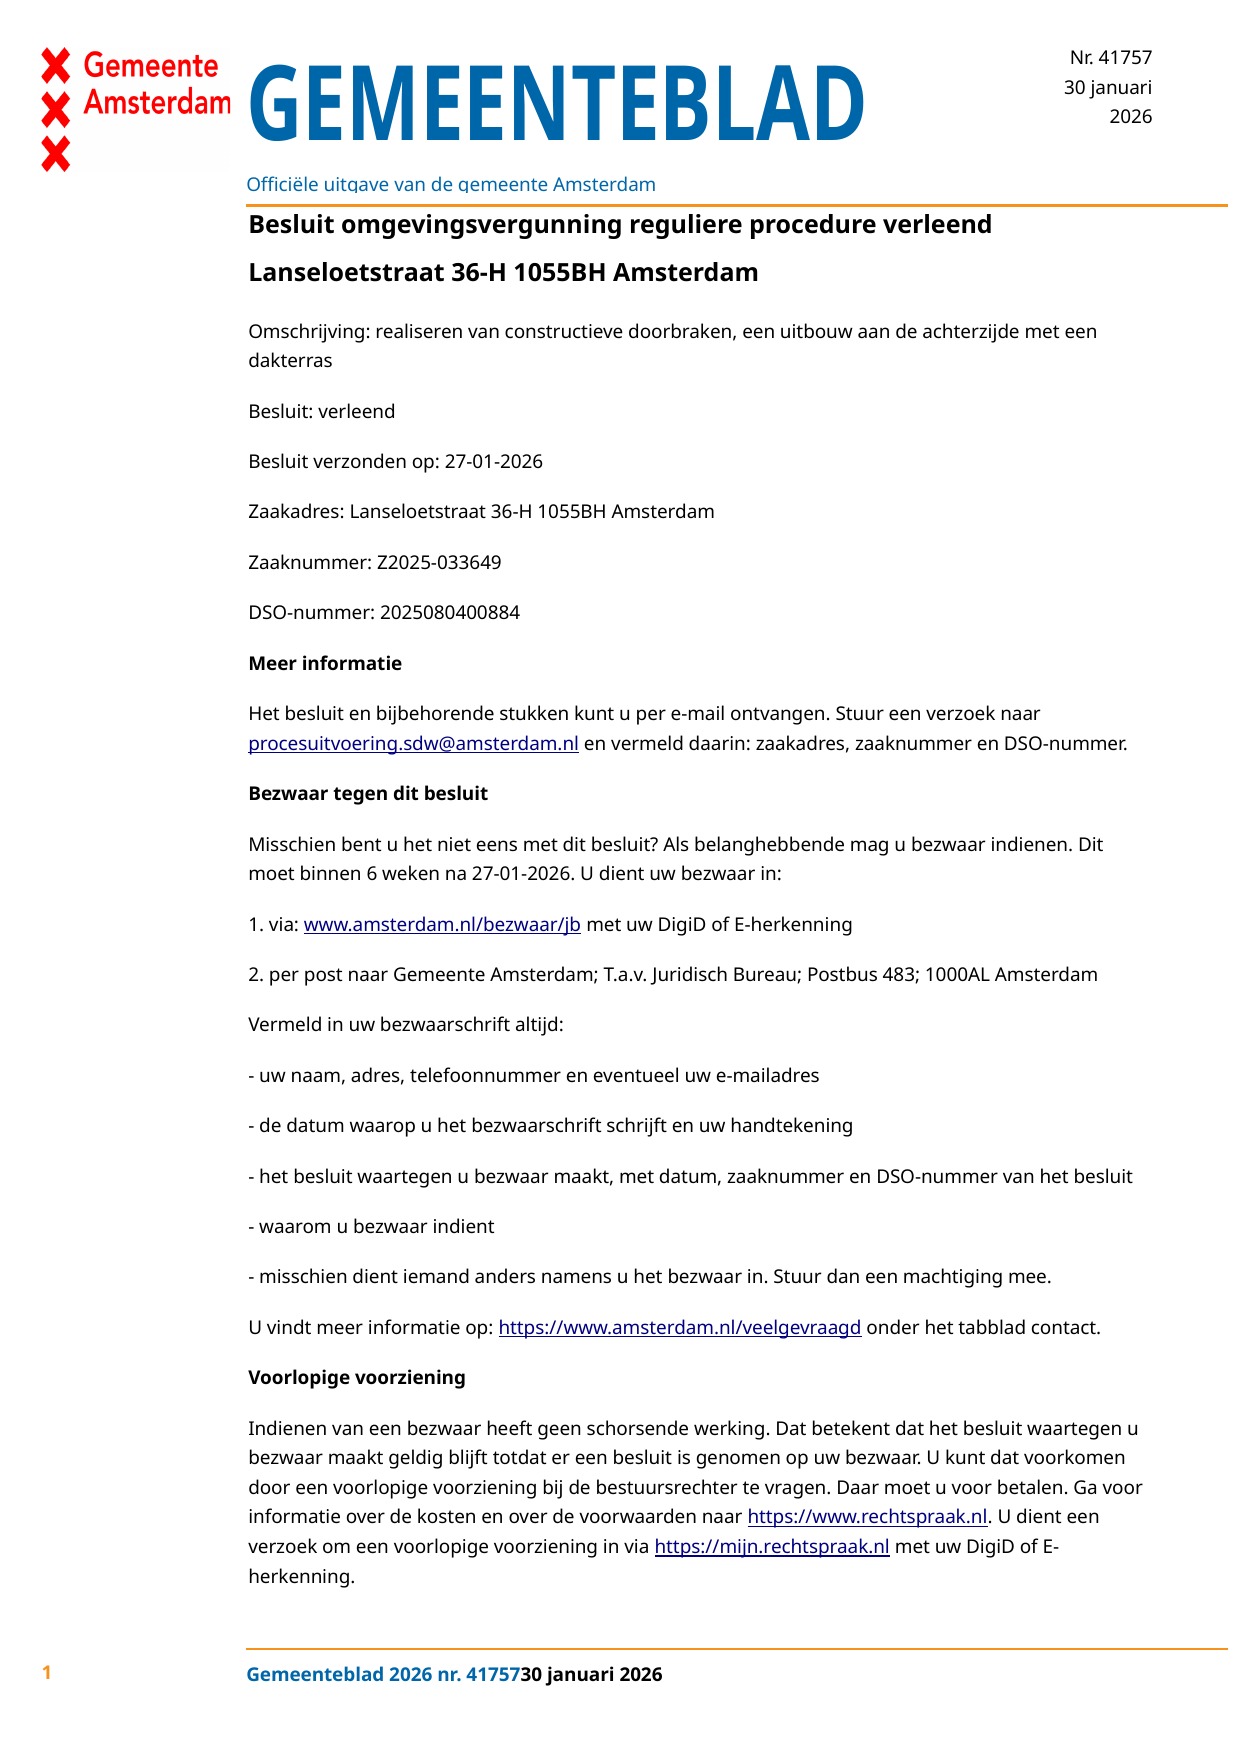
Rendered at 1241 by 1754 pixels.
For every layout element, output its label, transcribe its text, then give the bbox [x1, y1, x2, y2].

text Voorlopige voorziening [248, 1364, 1152, 1390]
text - het besluit waartegen u bezwaar maakt, met datum, zaaknummer en DSO-nummer van het besluit [248, 1163, 1152, 1189]
text Zaaknummer: Z2025-033649 [248, 549, 1152, 575]
text Vermeld in uw bezwaarschrift altijd: [248, 1012, 1152, 1037]
text - de datum waarop u het bezwaarschrift schrijft en uw handtekening [248, 1112, 1152, 1138]
text 2. per post naar Gemeente Amsterdam; T.a.v. Juridisch Bureau; Postbus 483; 1000AL Amsterdam [248, 961, 1152, 987]
text Misschien bent u het niet eens met dit besluit? Als belanghebbende mag u bezwaar indienen. Dit moet binnen 6 weken na 27-01-2026. U dient uw bezwaar in: [248, 831, 1152, 886]
text U vindt meer informatie op: https://www.amsterdam.nl/veelgevraagd onder het tabblad contact. [248, 1314, 1152, 1340]
text Bezwaar tegen dit besluit [248, 780, 1152, 806]
text Indienen van een bezwaar heeft geen schorsende werking. Dat betekent dat het besluit waartegen u bezwaar maakt geldig blijft totdat er een besluit is genomen op uw bezwaar. U kunt dat voorkomen door een voorlopige voorziening bij de bestuursrechter te vragen. Daar moet u voor betalen. Ga voor informatie over de kosten en over de voorwaarden naar https://www.rechtspraak.nl. U dient een verzoek om een voorlopige voorziening in via https://mijn.rechtspraak.nl met uw DigiD of E-herkenning. [248, 1415, 1152, 1589]
text - waarom u bezwaar indient [248, 1213, 1152, 1239]
text Zaakadres: Lanseloetstraat 36-H 1055BH Amsterdam [248, 499, 1152, 524]
text Meer informatie [248, 650, 1152, 676]
text Omschrijving: realiseren van constructieve doorbraken, een uitbouw aan de achterzijde met een dakterras [248, 318, 1152, 373]
text Besluit verzonden op: 27-01-2026 [248, 448, 1152, 474]
text Besluit: verleend [248, 398, 1152, 424]
text DSO-nummer: 2025080400884 [248, 599, 1152, 625]
picture [41, 47, 231, 172]
text Besluit omgevingsvergunning reguliere procedure verleend Lanseloetstraat 36-H 1055BH Amsterdam [248, 207, 1152, 288]
text 1. via: www.amsterdam.nl/bezwaar/jb met uw DigiD of E-herkenning [248, 911, 1152, 937]
text - uw naam, adres, telefoonnummer en eventueel uw e-mailadres [248, 1062, 1152, 1088]
text - misschien dient iemand anders namens u het bezwaar in. Stuur dan een machtiging mee. [248, 1264, 1152, 1289]
text Het besluit en bijbehorende stukken kunt u per e-mail ontvangen. Stuur een verzoek naar procesuitvoering.sdw@amsterdam.nl en vermeld daarin: zaakadres, zaaknummer en DSO-nummer. [248, 700, 1152, 756]
